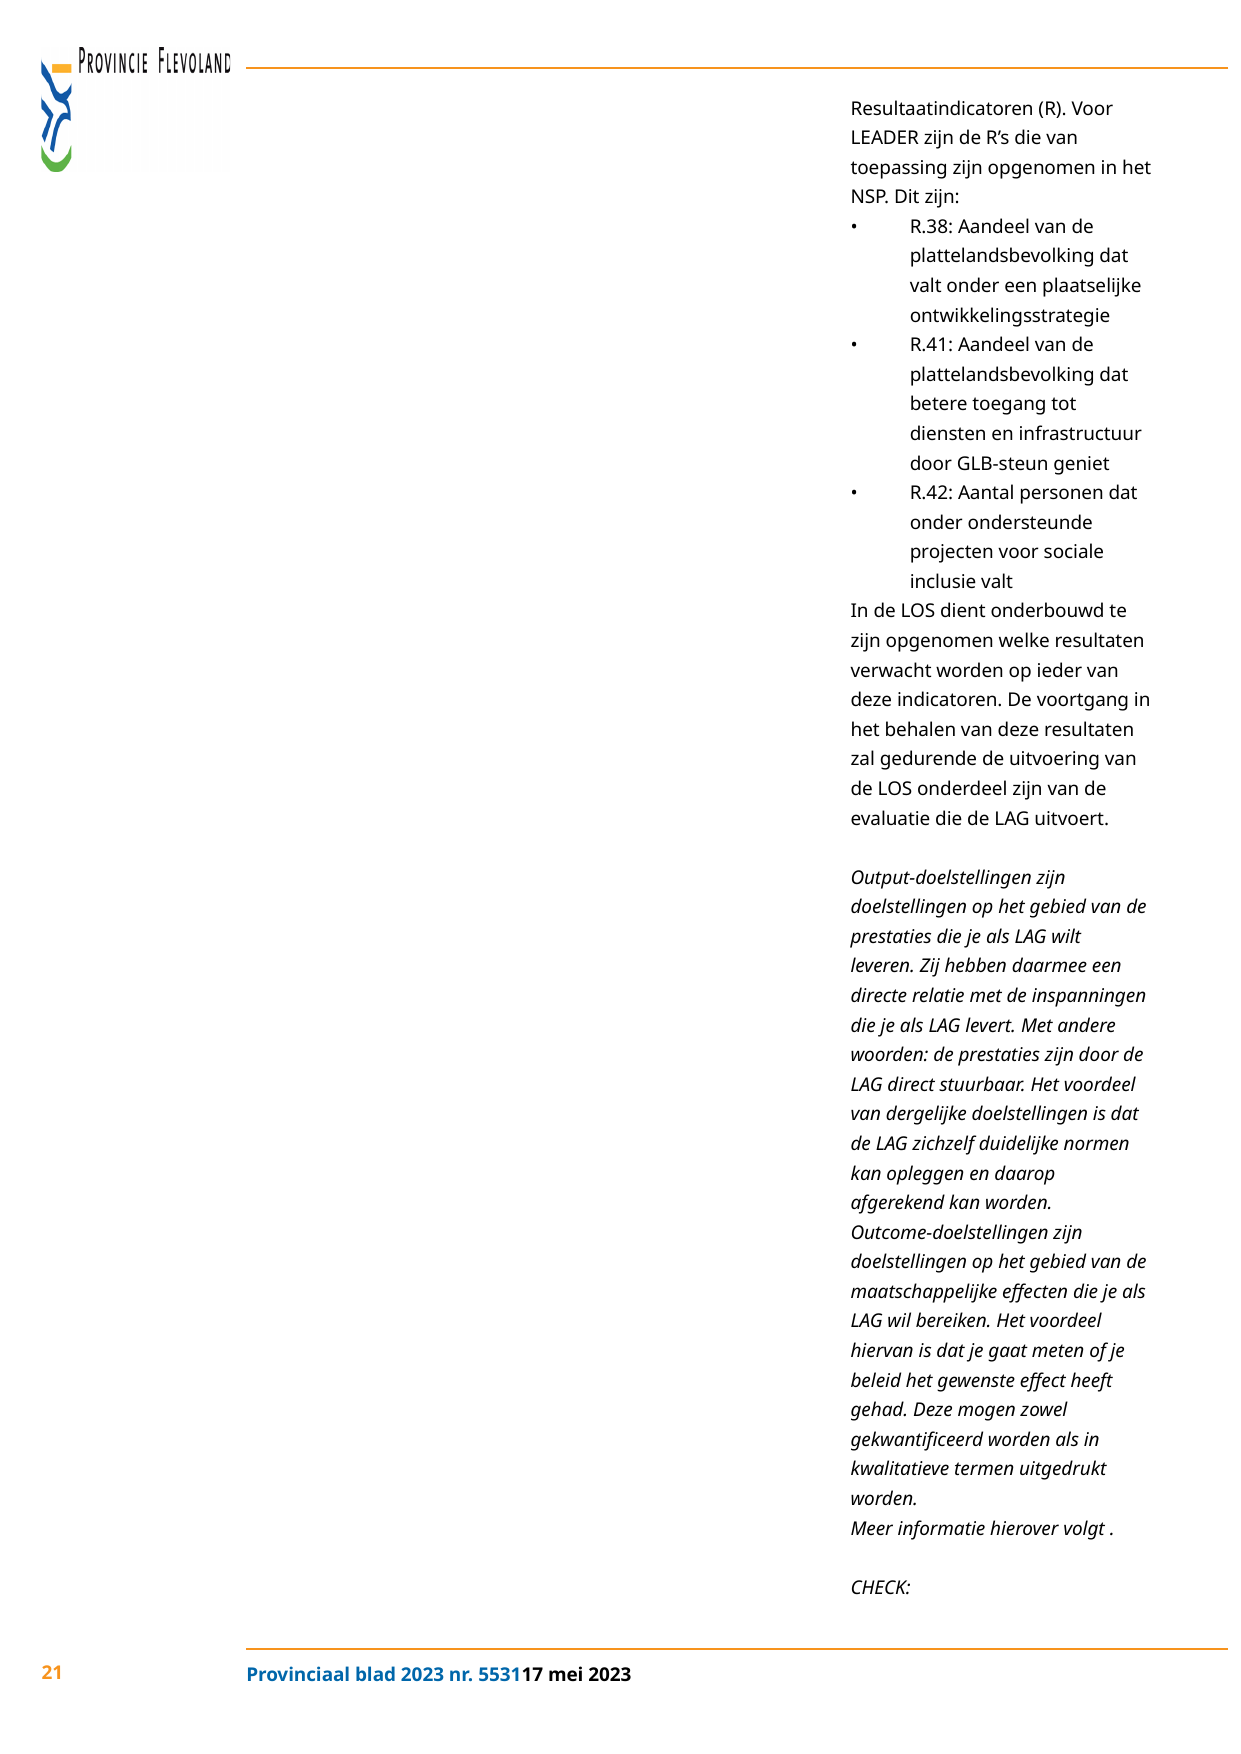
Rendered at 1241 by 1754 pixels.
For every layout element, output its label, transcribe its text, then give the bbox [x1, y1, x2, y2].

table_cell [549, 95, 850, 1600]
table_cell [248, 95, 549, 1600]
picture [41, 47, 231, 172]
table_cell Resultaatindicatoren (R). Voor LEADER zijn de R’s die van toepassing zijn opgenomen in het NSP. Dit zijn: R.38: Aandeel van de plattelandsbevolking dat valt onder een plaatselijke ontwikkelingsstrategie R.41: Aandeel van de plattelandsbevolking dat betere toegang tot diensten en infrastructuur door GLB-steun geniet R.42: Aantal personen dat onder ondersteunde projecten voor sociale inclusie valt In de LOS dient onderbouwd te zijn opgenomen welke resultaten verwacht worden op ieder van deze indicatoren. De voortgang in het behalen van deze resultaten zal gedurende de uitvoering van de LOS onderdeel zijn van de evaluatie die de LAG uitvoert. Output-doelstellingen zijn doelstellingen op het gebied van de prestaties die je als LAG wilt leveren. Zij hebben daarmee een directe relatie met de inspanningen die je als LAG levert. Met andere woorden: de prestaties zijn door de LAG direct stuurbaar. Het voordeel van dergelijke doelstellingen is dat de LAG zichzelf duidelijke normen kan opleggen en daarop afgerekend kan worden. Outcome-doelstellingen zijn doelstellingen op het gebied van de maatschappelijke effecten die je als LAG wil bereiken. Het voordeel hiervan is dat je gaat meten of je beleid het gewenste effect heeft gehad. Deze mogen zowel gekwantificeerd worden als in kwalitatieve termen uitgedrukt worden. Meer informatie hierover volgt . CHECK: [850, 95, 1152, 1600]
